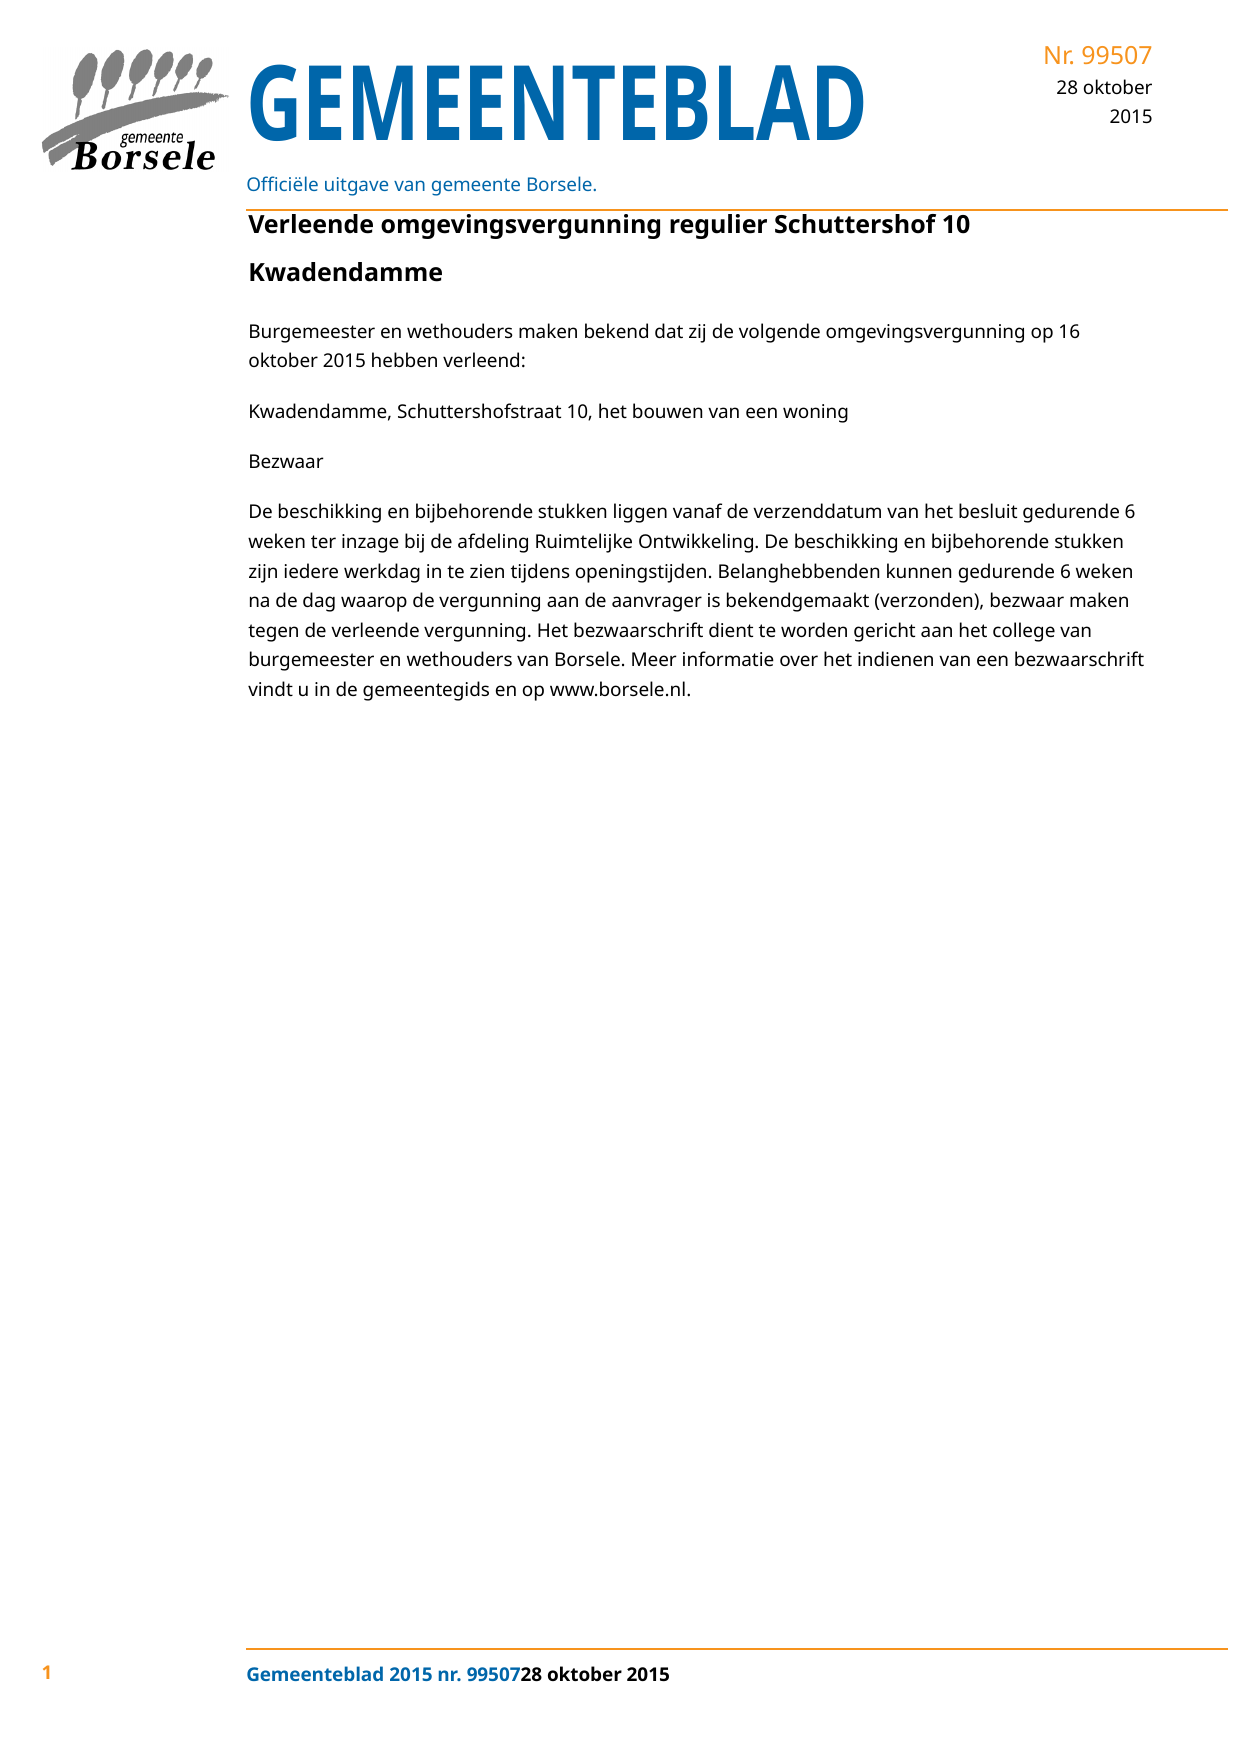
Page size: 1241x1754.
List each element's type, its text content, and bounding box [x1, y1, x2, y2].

text Verleende omgevingsvergunning regulier Schuttershof 10 Kwadendamme [248, 211, 1152, 288]
text De beschikking en bijbehorende stukken liggen vanaf de verzenddatum van het besluit gedurende 6 weken ter inzage bij de afdeling Ruimtelijke Ontwikkeling. De beschikking en bijbehorende stukken zijn iedere werkdag in te zien tijdens openingstijden. Belanghebbenden kunnen gedurende 6 weken na de dag waarop de vergunning aan de aanvrager is bekendgemaakt (verzonden), bezwaar maken tegen de verleende vergunning. Het bezwaarschrift dient te worden gericht aan het college van burgemeester en wethouders van Borsele. Meer informatie over het indienen van een bezwaarschrift vindt u in de gemeentegids en op www.borsele.nl. [248, 499, 1152, 702]
text Kwadendamme, Schuttershofstraat 10, het bouwen van een woning [248, 398, 1152, 424]
picture [41, 47, 231, 172]
text Burgemeester en wethouders maken bekend dat zij de volgende omgevingsvergunning op 16 oktober 2015 hebben verleend: [248, 318, 1152, 373]
text Bezwaar [248, 448, 1152, 474]
